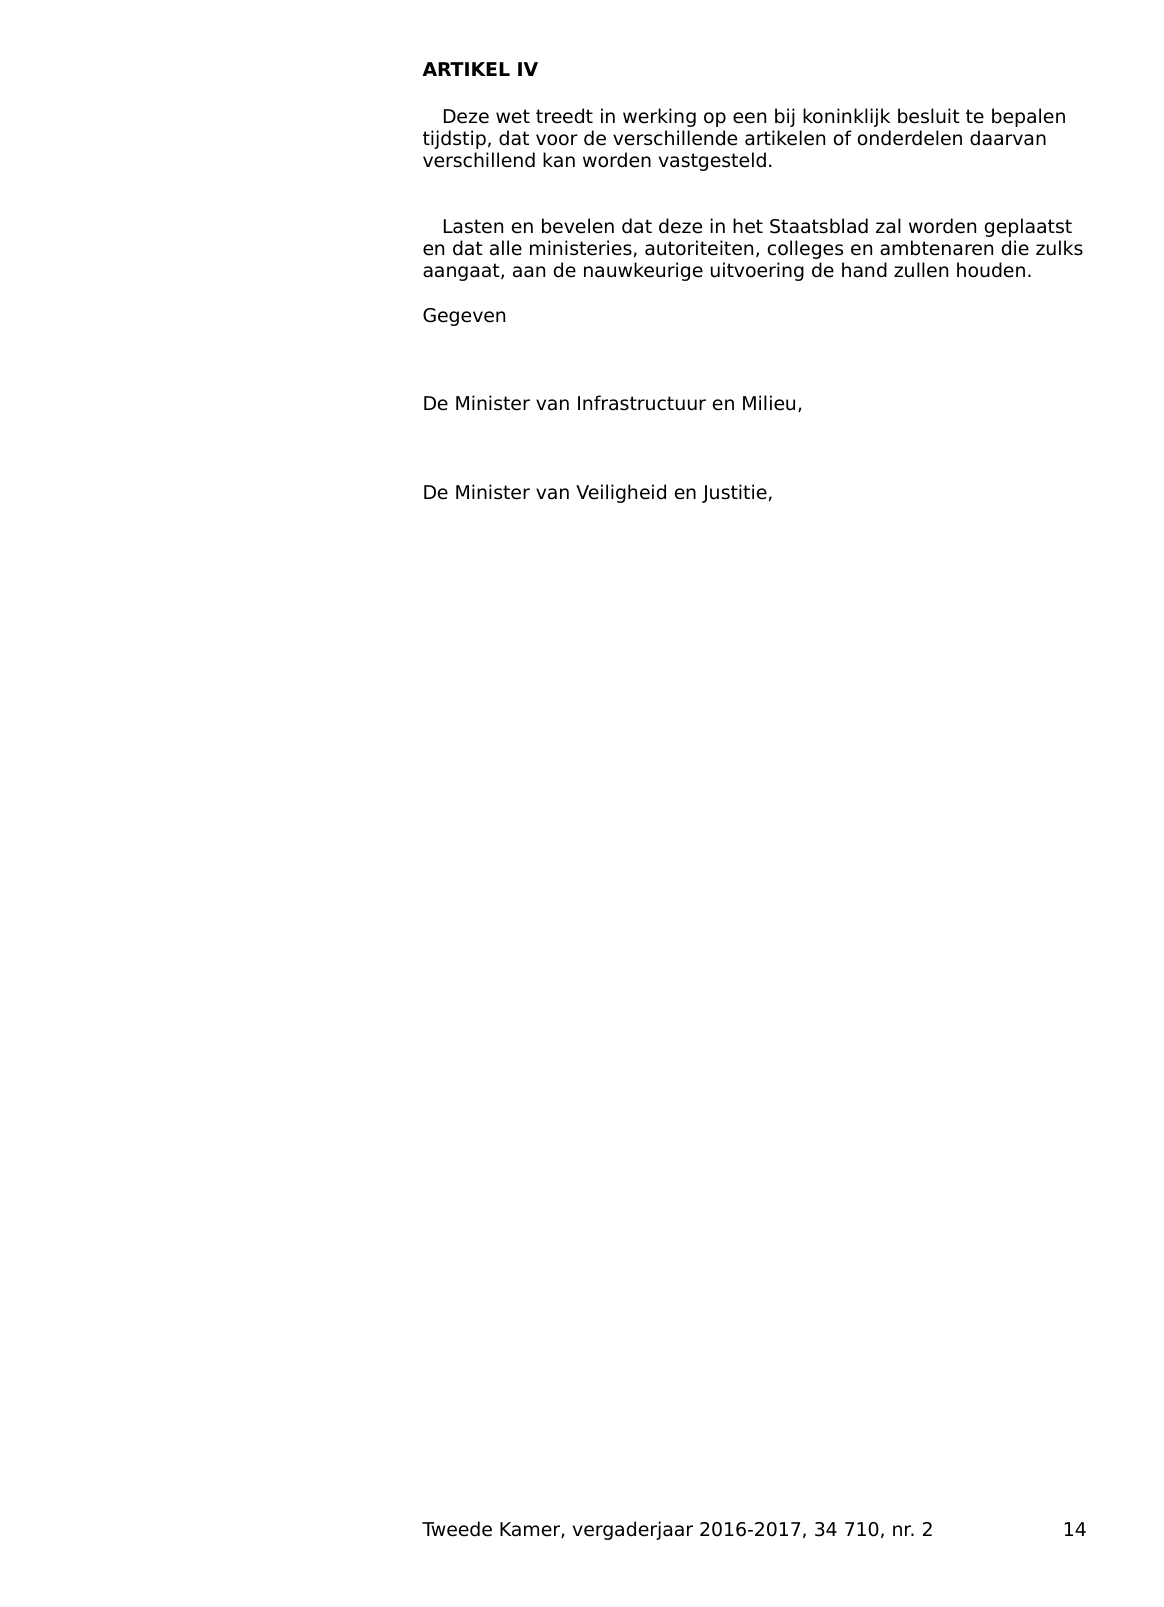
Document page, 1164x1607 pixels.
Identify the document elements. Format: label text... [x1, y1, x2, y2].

text De Minister van Veiligheid en Justitie, [422, 482, 1087, 503]
text Deze wet treedt in werking op een bij koninklijk besluit te bepalen tijdstip, dat voor de verschillende artikelen of onderdelen daarvan verschillend kan worden vastgesteld. [422, 106, 1087, 172]
subtitle ARTIKEL IV [422, 59, 1087, 81]
text Gegeven [422, 304, 1087, 326]
text Lasten en bevelen dat deze in het Staatsblad zal worden geplaatst en dat alle ministeries, autoriteiten, colleges en ambtenaren die zulks aangaat, aan de nauwkeurige uitvoering de hand zullen houden. [422, 216, 1087, 282]
text De Minister van Infrastructuur en Milieu, [422, 393, 1087, 415]
